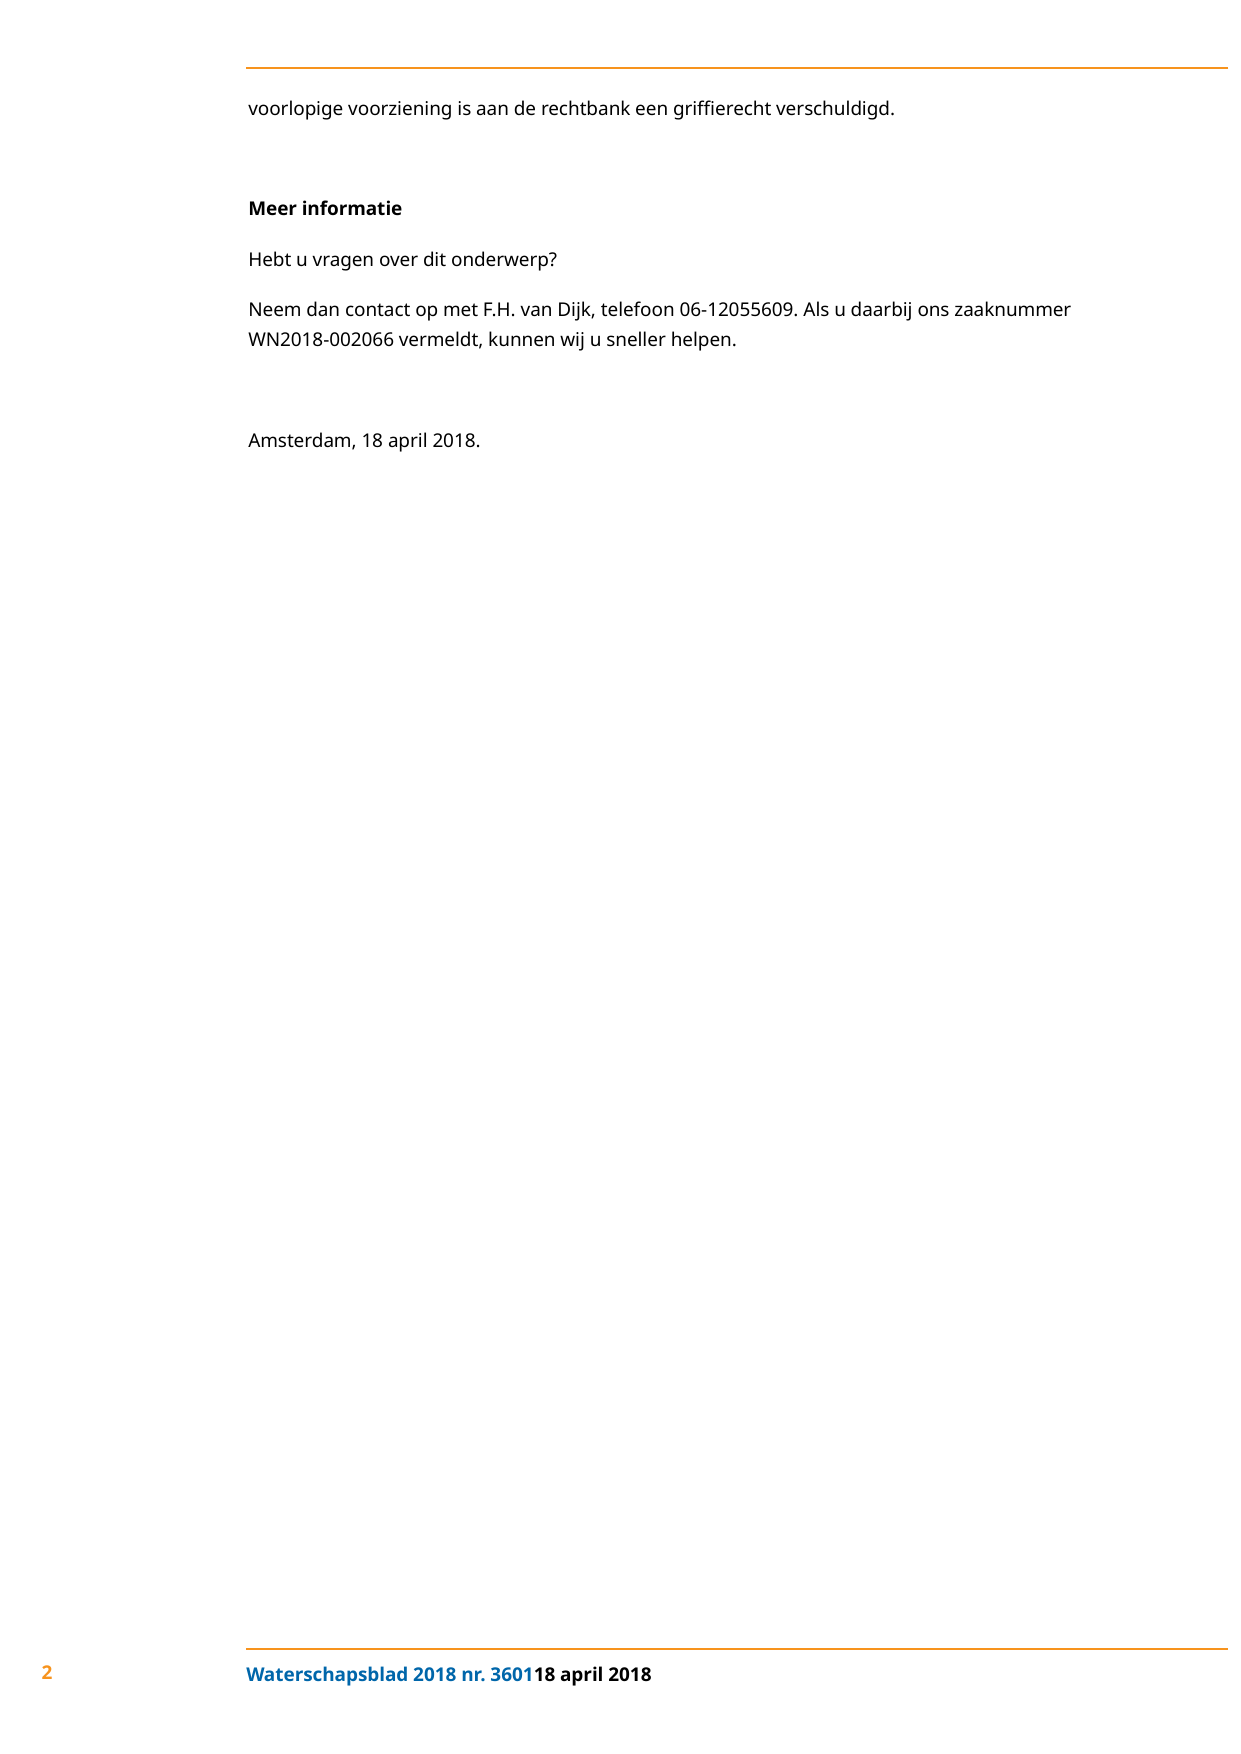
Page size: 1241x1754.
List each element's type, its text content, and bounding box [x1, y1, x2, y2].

text voorlopige voorziening is aan de rechtbank een griffierecht verschuldigd. [248, 95, 1152, 121]
text Meer informatie [248, 196, 1152, 221]
text Neem dan contact op met F.H. van Dijk, telefoon 06-12055609. Als u daarbij ons zaaknummer WN2018-002066 vermeldt, kunnen wij u sneller helpen. [248, 296, 1152, 352]
text Hebt u vragen over dit onderwerp? [248, 246, 1152, 272]
text Amsterdam, 18 april 2018. [248, 427, 1152, 453]
picture [41, 47, 231, 172]
